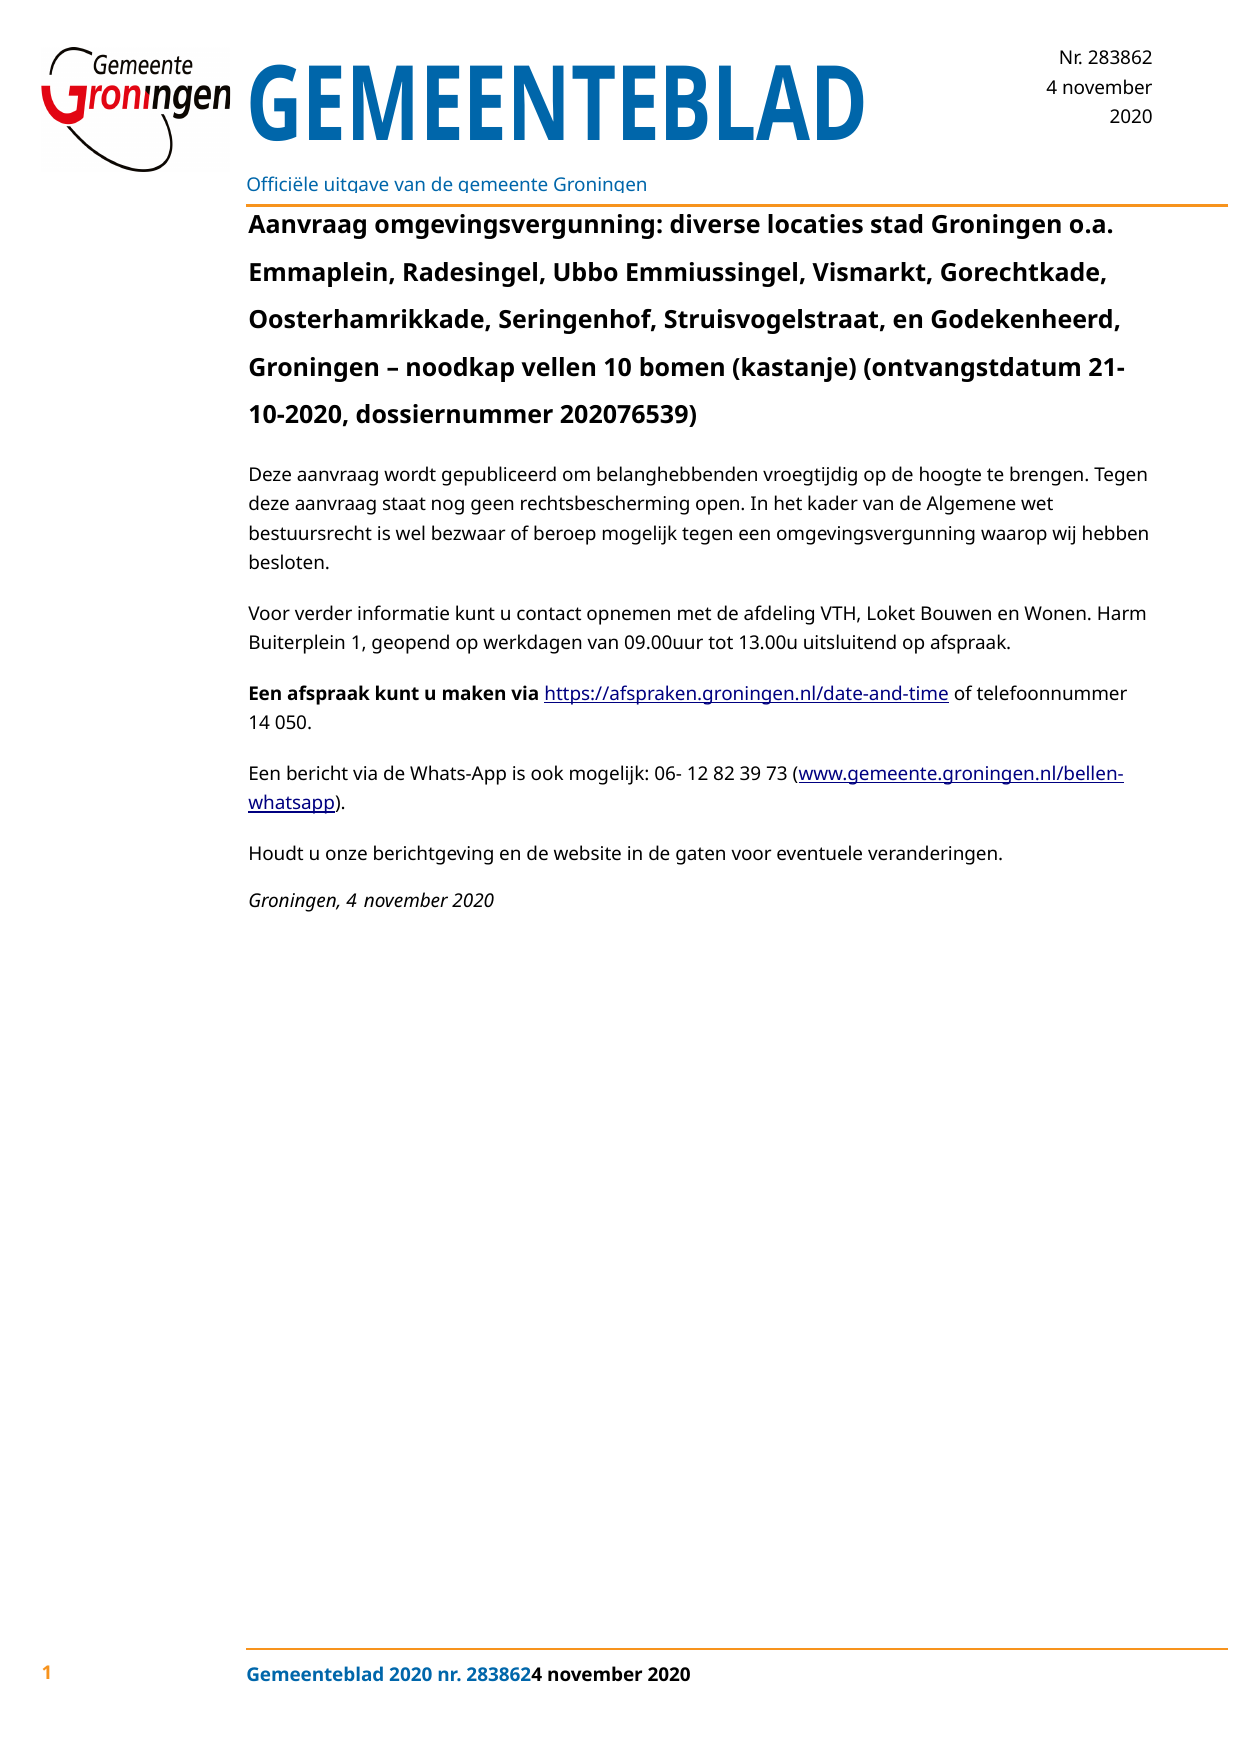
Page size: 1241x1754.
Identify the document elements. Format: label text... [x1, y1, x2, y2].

text Deze aanvraag wordt gepubliceerd om belanghebbenden vroegtijdig op de hoogte te brengen. Tegen deze aanvraag staat nog geen rechtsbescherming open. In het kader van de Algemene wet bestuursrecht is wel bezwaar of beroep mogelijk tegen een omgevingsvergunning waarop wij hebben besloten. [248, 461, 1152, 575]
text Aanvraag omgevingsvergunning: diverse locaties stad Groningen o.a. Emmaplein, Radesingel, Ubbo Emmiussingel, Vismarkt, Gorechtkade, Oosterhamrikkade, Seringenhof, Struisvogelstraat, en Godekenheerd, Groningen – noodkap vellen 10 bomen (kastanje) (ontvangstdatum 21-10-2020, dossiernummer 202076539) [248, 207, 1152, 431]
text Houdt u onze berichtgeving en de website in de gaten voor eventuele veranderingen. [248, 840, 1152, 866]
text Voor verder informatie kunt u contact opnemen met de afdeling VTH, Loket Bouwen en Wonen. Harm Buiterplein 1, geopend op werkdagen van 09.00uur tot 13.00u uitsluitend op afspraak. [248, 600, 1152, 655]
text Een afspraak kunt u maken via https://afspraken.groningen.nl/date-and-time of telefoonnummer 14 050. [248, 680, 1152, 735]
text Een bericht via de Whats-App is ook mogelijk: 06- 12 82 39 73 (www.gemeente.groningen.nl/bellen-whatsapp). [248, 760, 1152, 815]
text Groningen, 4 november 2020 [248, 888, 1152, 913]
picture [41, 47, 231, 172]
